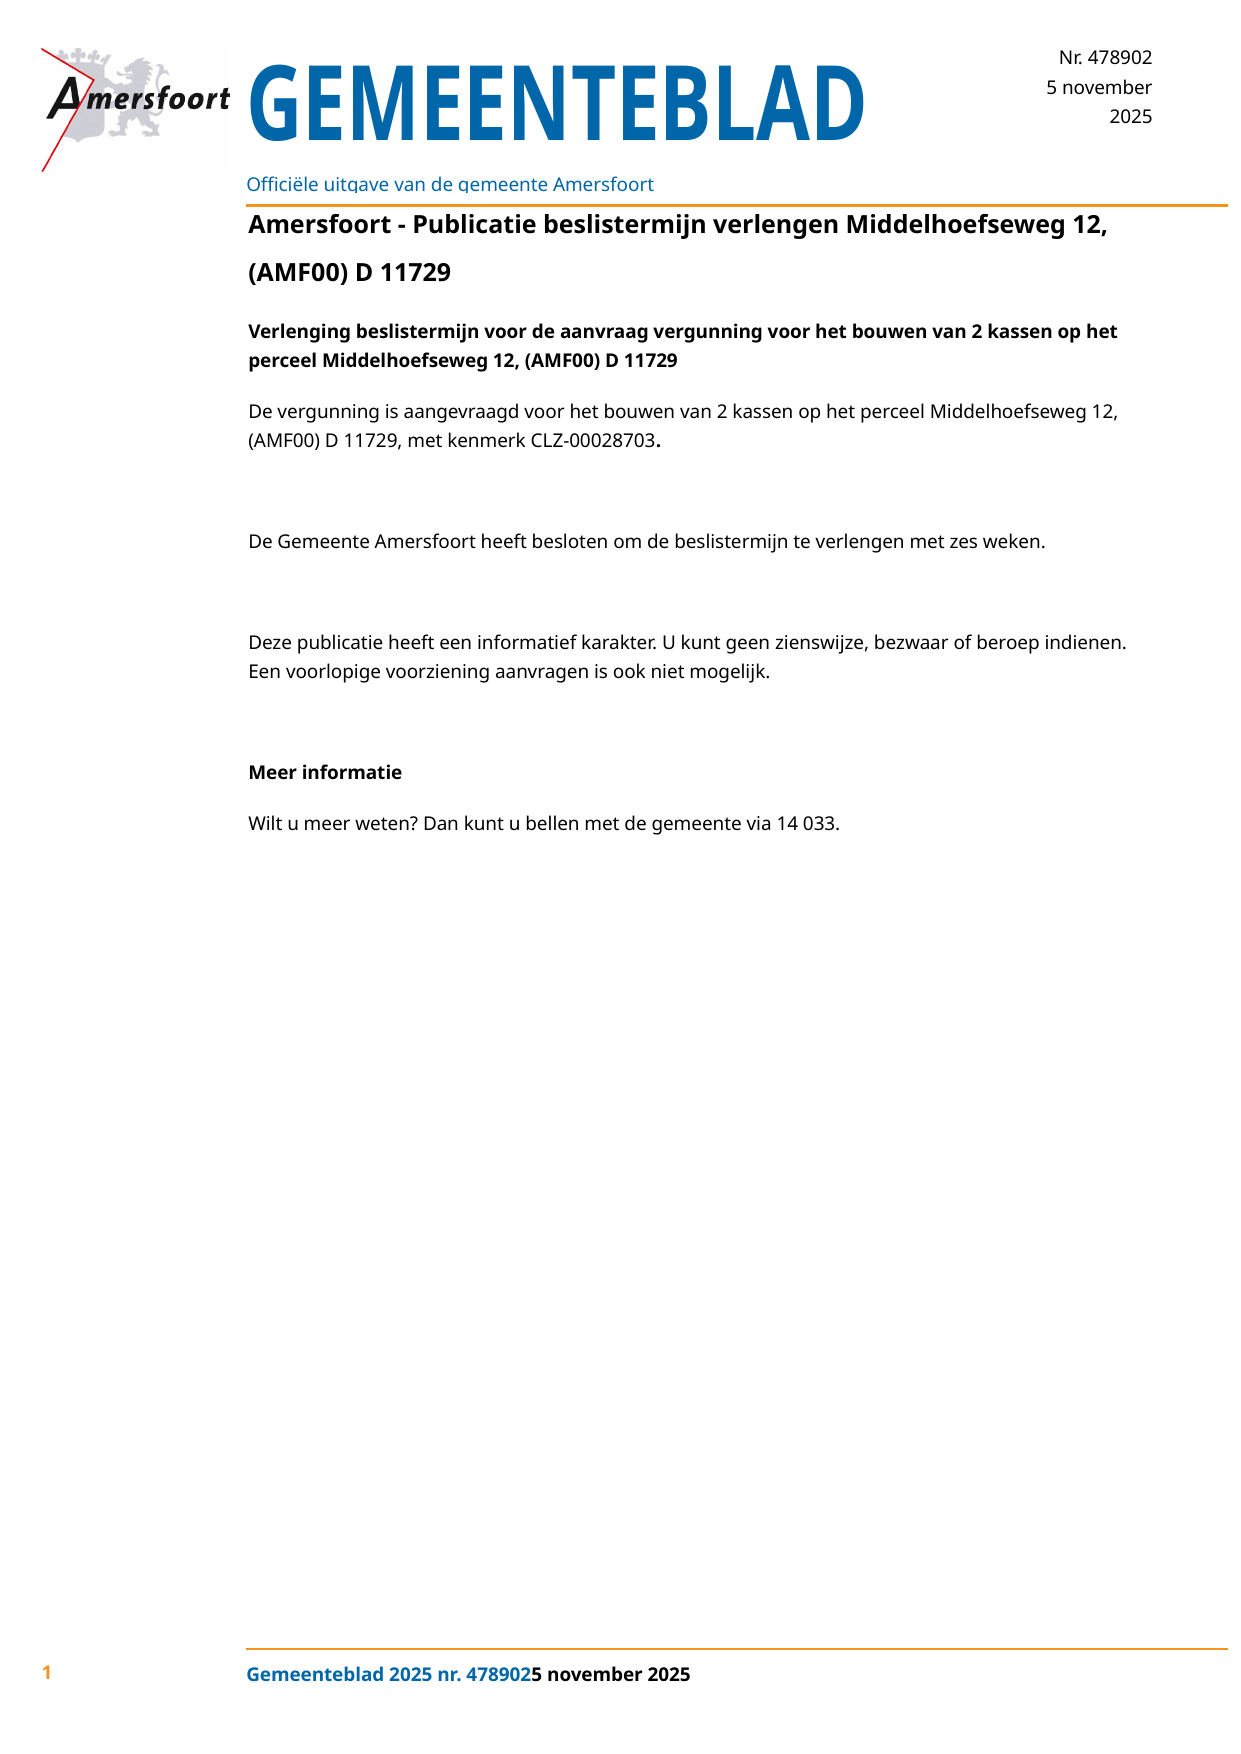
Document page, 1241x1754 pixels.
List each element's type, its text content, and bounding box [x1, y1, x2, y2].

text Verlenging beslistermijn voor de aanvraag vergunning voor het bouwen van 2 kassen op het perceel Middelhoefseweg 12, (AMF00) D 11729 [248, 318, 1152, 373]
text Amersfoort - Publicatie beslistermijn verlengen Middelhoefseweg 12, (AMF00) D 11729 [248, 207, 1152, 288]
text Deze publicatie heeft een informatief karakter. U kunt geen zienswijze, bezwaar of beroep indienen. Een voorlopige voorziening aanvragen is ook niet mogelijk. [248, 629, 1152, 684]
text De Gemeente Amersfoort heeft besloten om de beslistermijn te verlengen met zes weken. [248, 528, 1152, 554]
picture [41, 47, 231, 172]
text De vergunning is aangevraagd voor het bouwen van 2 kassen op het perceel Middelhoefseweg 12, (AMF00) D 11729, met kenmerk CLZ-00028703. [248, 398, 1152, 453]
text Meer informatie [248, 759, 1152, 785]
text Wilt u meer weten? Dan kunt u bellen met de gemeente via 14 033. [248, 810, 1152, 836]
